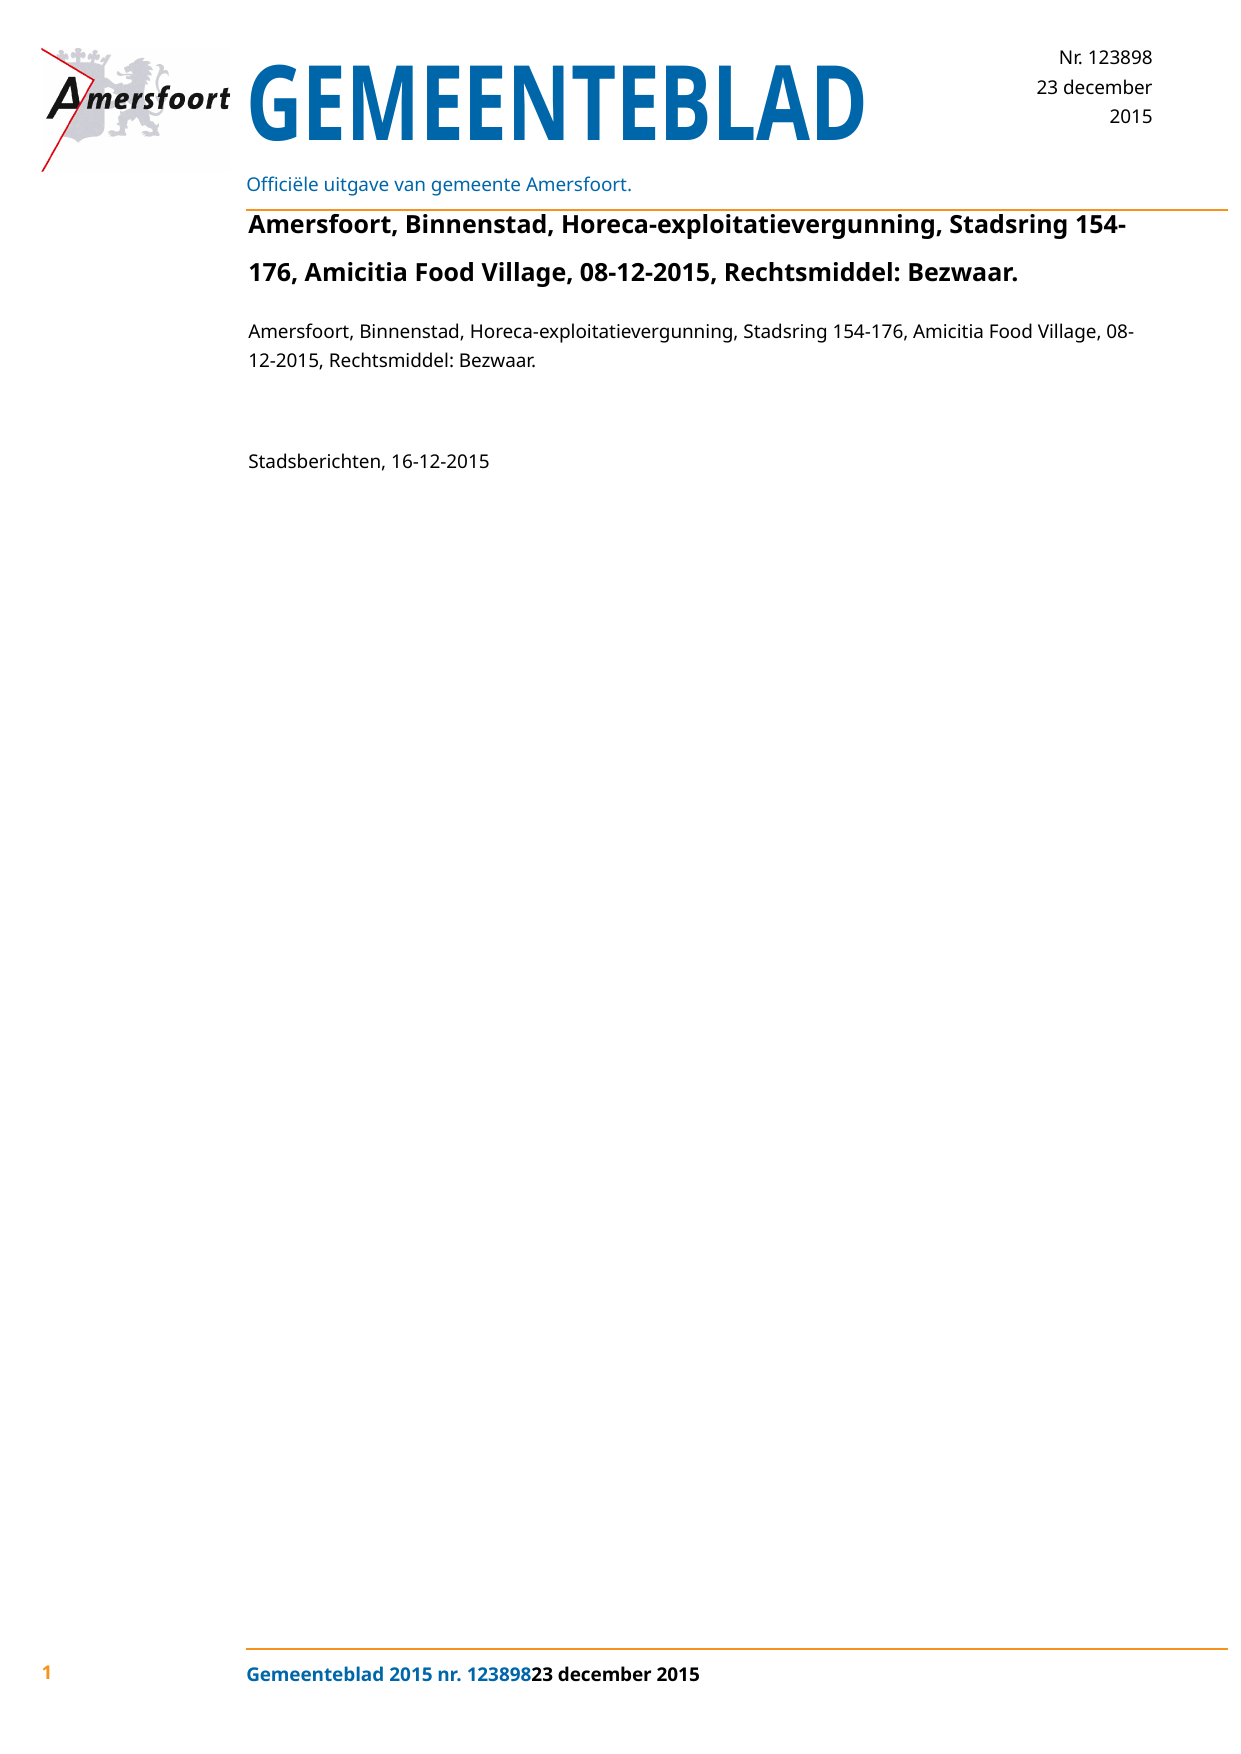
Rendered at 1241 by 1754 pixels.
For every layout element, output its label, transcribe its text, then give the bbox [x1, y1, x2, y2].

text Amersfoort, Binnenstad, Horeca-exploitatievergunning, Stadsring 154-176, Amicitia Food Village, 08-12-2015, Rechtsmiddel: Bezwaar. [248, 318, 1152, 373]
text Stadsberichten, 16-12-2015 [248, 448, 1152, 474]
picture [41, 47, 231, 172]
text Amersfoort, Binnenstad, Horeca-exploitatievergunning, Stadsring 154-176, Amicitia Food Village, 08-12-2015, Rechtsmiddel: Bezwaar. [248, 211, 1152, 288]
